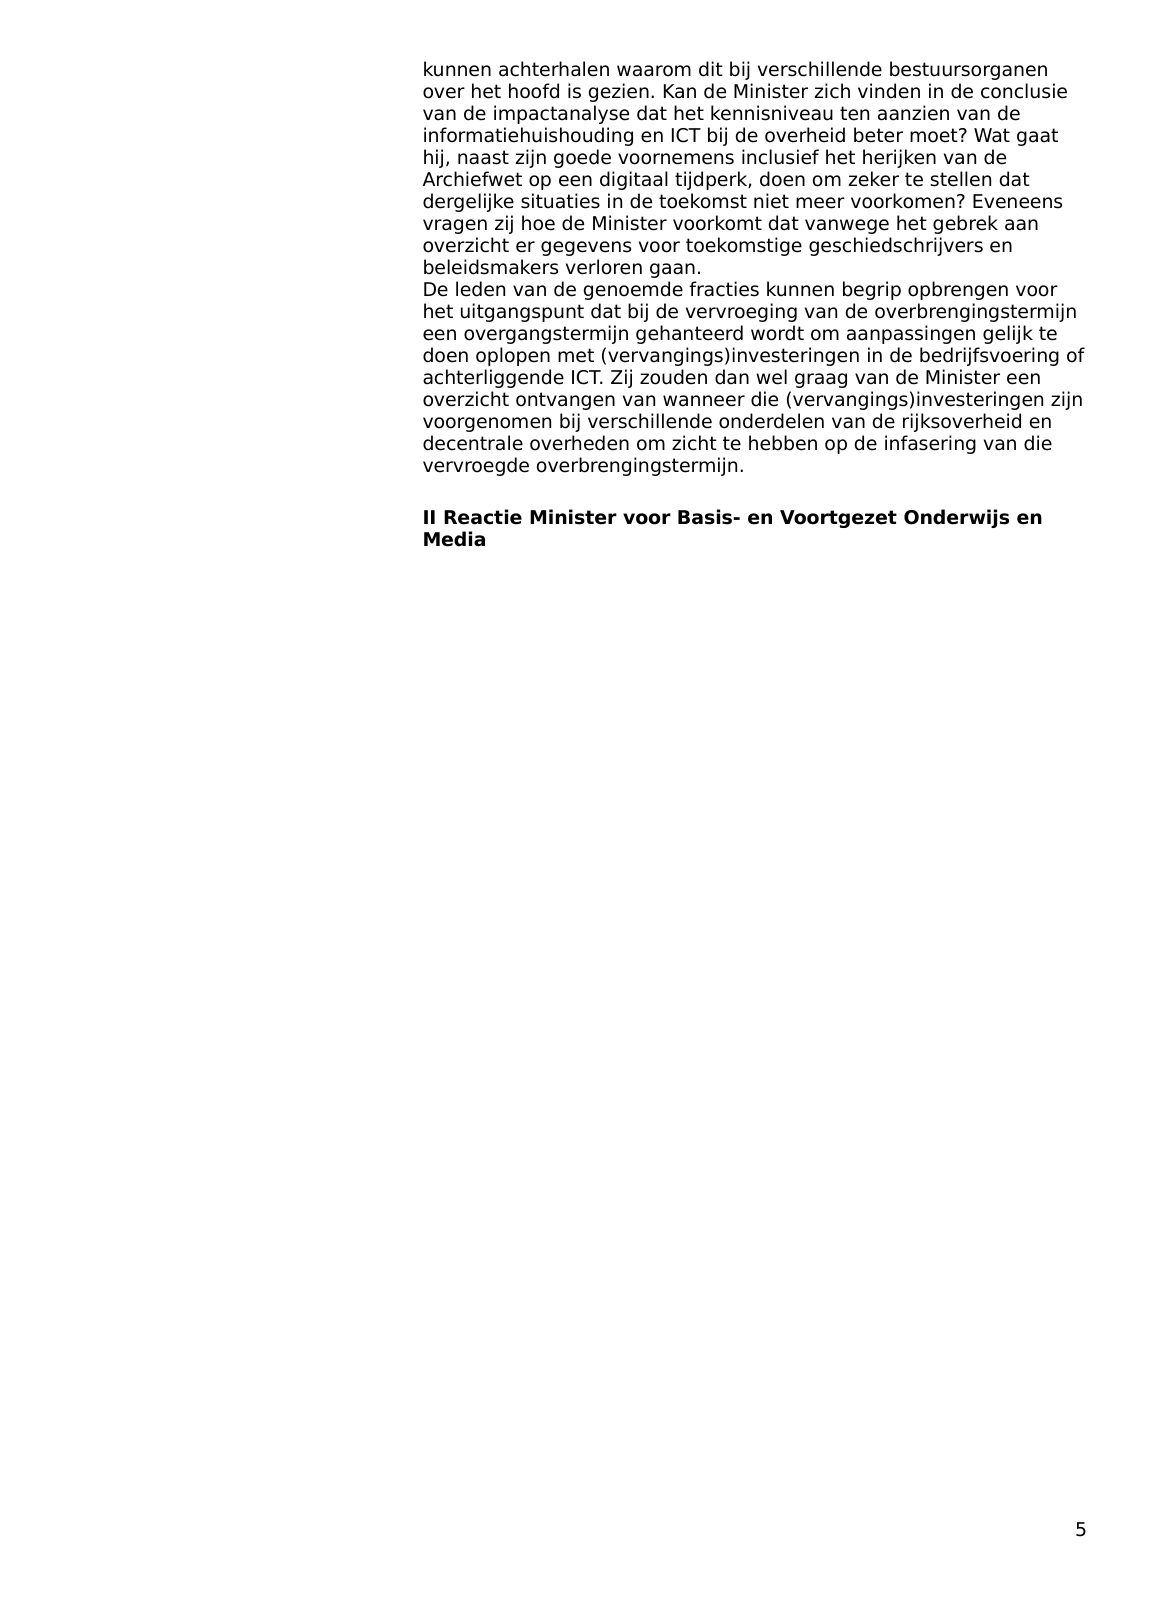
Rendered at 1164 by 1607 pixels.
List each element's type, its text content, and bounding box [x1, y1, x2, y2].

text De leden van de genoemde fracties kunnen begrip opbrengen voor het uitgangspunt dat bij de vervroeging van de overbrengingstermijn een overgangstermijn gehanteerd wordt om aanpassingen gelijk te doen oplopen met (vervangings)investeringen in de bedrijfsvoering of achterliggende ICT. Zij zouden dan wel graag van de Minister een overzicht ontvangen van wanneer die (vervangings)investeringen zijn voorgenomen bij verschillende onderdelen van de rijksoverheid en decentrale overheden om zicht te hebben op de infasering van die vervroegde overbrengingstermijn. [422, 279, 1087, 477]
subtitle II Reactie Minister voor Basis- en Voortgezet Onderwijs en Media [422, 507, 1087, 551]
text kunnen achterhalen waarom dit bij verschillende bestuursorganen over het hoofd is gezien. Kan de Minister zich vinden in de conclusie van de impactanalyse dat het kennisniveau ten aanzien van de informatiehuishouding en ICT bij de overheid beter moet? Wat gaat hij, naast zijn goede voornemens inclusief het herijken van de Archiefwet op een digitaal tijdperk, doen om zeker te stellen dat dergelijke situaties in de toekomst niet meer voorkomen? Eveneens vragen zij hoe de Minister voorkomt dat vanwege het gebrek aan overzicht er gegevens voor toekomstige geschiedschrijvers en beleidsmakers verloren gaan. [422, 59, 1087, 279]
